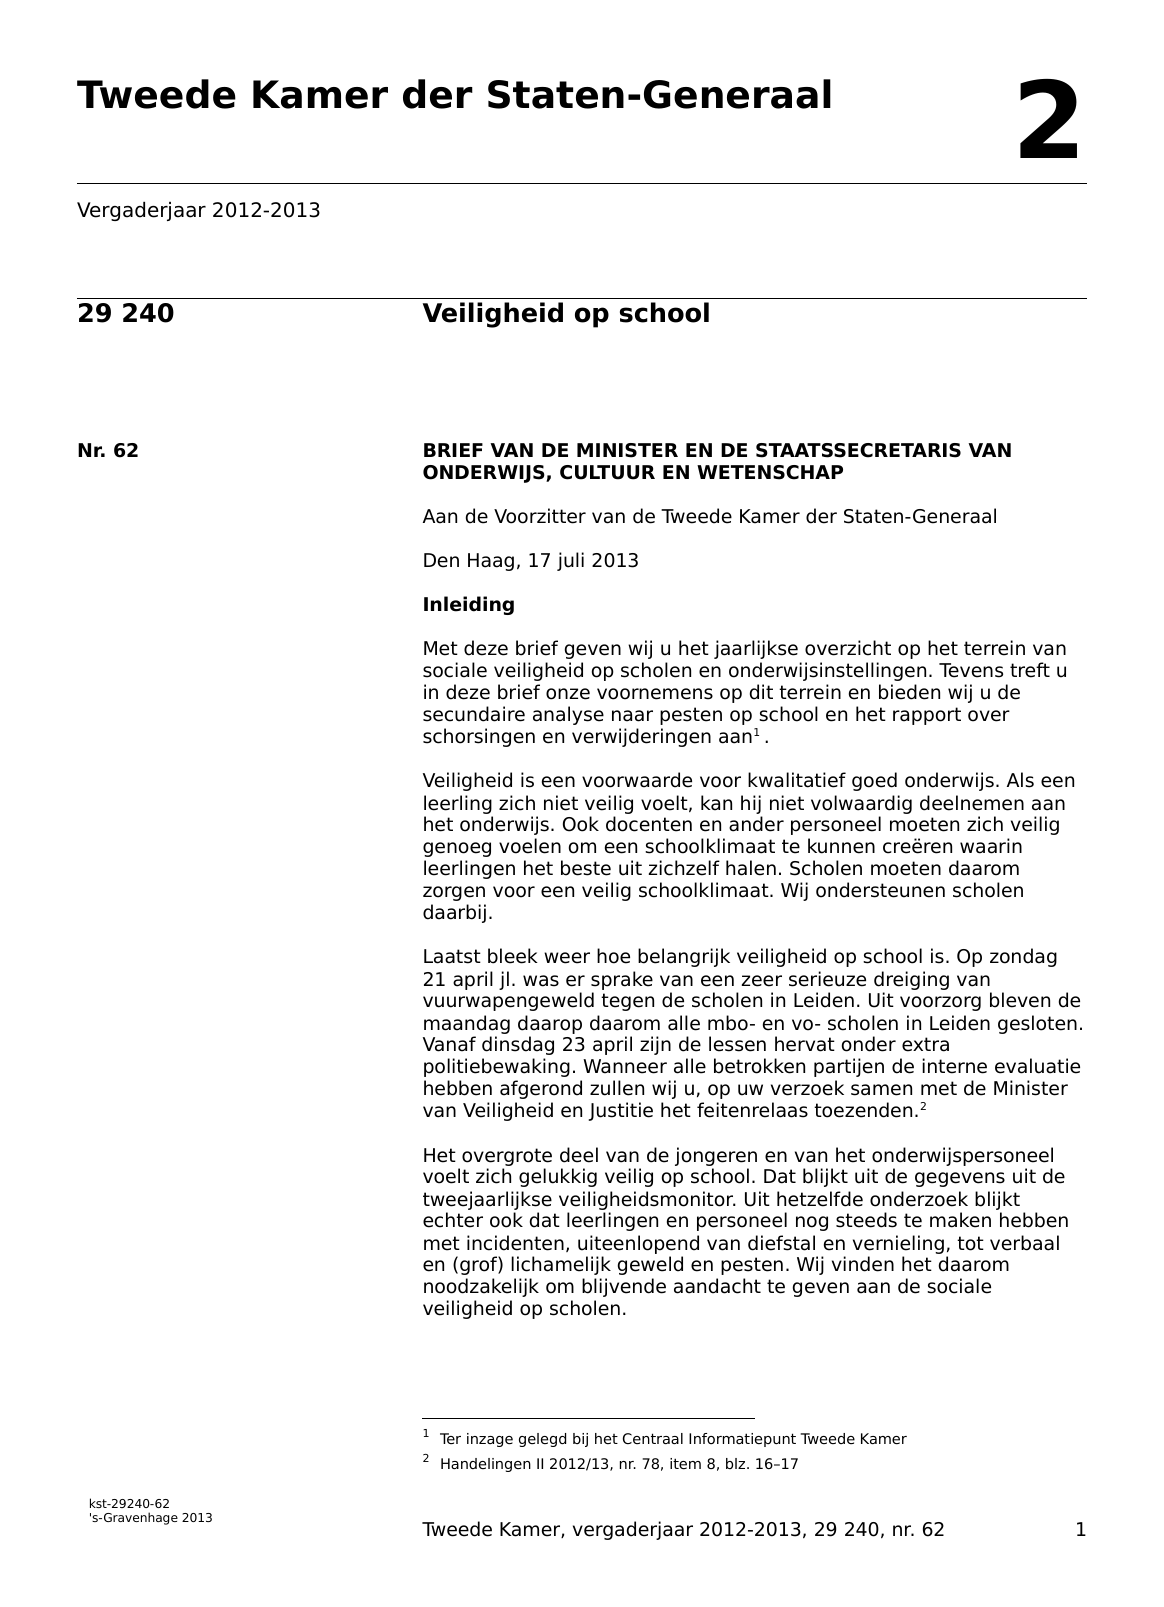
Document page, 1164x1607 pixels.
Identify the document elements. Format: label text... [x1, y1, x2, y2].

text Het overgrote deel van de jongeren en van het onderwijspersoneel voelt zich gelukkig veilig op school. Dat blijkt uit de gegevens uit de tweejaarlijkse veiligheidsmonitor. Uit hetzelfde onderzoek blijkt echter ook dat leerlingen en personeel nog steeds te maken hebben met incidenten, uiteenlopend van diefstal en vernieling, tot verbaal en (grof) lichamelijk geweld en pesten. Wij vinden het daarom noodzakelijk om blijvende aandacht te geven aan de sociale veiligheid op scholen. [422, 1144, 1087, 1320]
text kst-29240-62 [88, 1497, 323, 1511]
table_header 2 [886, 59, 1087, 183]
subtitle 29 240 Veiligheid op school [77, 299, 1087, 329]
subtitle Nr. 62 BRIEF VAN DE MINISTER EN DE STAATSSECRETARIS VAN ONDERWIJS, CULTUUR EN WETENSCHAP [77, 440, 1087, 484]
text Ter inzage gelegd bij het Centraal Informatiepunt Tweede Kamer [422, 1427, 1087, 1449]
table_cell Vergaderjaar 2012-2013 [77, 184, 1087, 298]
text Met deze brief geven wij u het jaarlijkse overzicht op het terrein van sociale veiligheid op scholen en onderwijsinstellingen. Tevens treft u in deze brief onze voornemens op dit terrein en bieden wij u de secundaire analyse naar pesten op school en het rapport over schorsingen en verwijderingen aan. [422, 638, 1087, 748]
subtitle Inleiding [422, 594, 1087, 616]
text Aan de Voorzitter van de Tweede Kamer der Staten-Generaal [422, 506, 1087, 528]
text 's-Gravenhage 2013 [88, 1511, 323, 1525]
table_header Tweede Kamer der Staten-Generaal [77, 59, 886, 183]
text Laatst bleek weer hoe belangrijk veiligheid op school is. Op zondag 21 april jl. was er sprake van een zeer serieuze dreiging van vuurwapengeweld tegen de scholen in Leiden. Uit voorzorg bleven de maandag daarop daarom alle mbo- en vo- scholen in Leiden gesloten. Vanaf dinsdag 23 april zijn de lessen hervat onder extra politiebewaking. Wanneer alle betrokken partijen de interne evaluatie hebben afgerond zullen wij u, op uw verzoek samen met de Minister van Veiligheid en Justitie het feitenrelaas toezenden. [422, 946, 1087, 1122]
text Den Haag, 17 juli 2013 [422, 550, 1087, 572]
text Veiligheid is een voorwaarde voor kwalitatief goed onderwijs. Als een leerling zich niet veilig voelt, kan hij niet volwaardig deelnemen aan het onderwijs. Ook docenten en ander personeel moeten zich veilig genoeg voelen om een schoolklimaat te kunnen creëren waarin leerlingen het beste uit zichzelf halen. Scholen moeten daarom zorgen voor een veilig schoolklimaat. Wij ondersteunen scholen daarbij. [422, 770, 1087, 924]
text Handelingen II 2012/13, nr. 78, item 8, blz. 16–17 [422, 1452, 1087, 1474]
